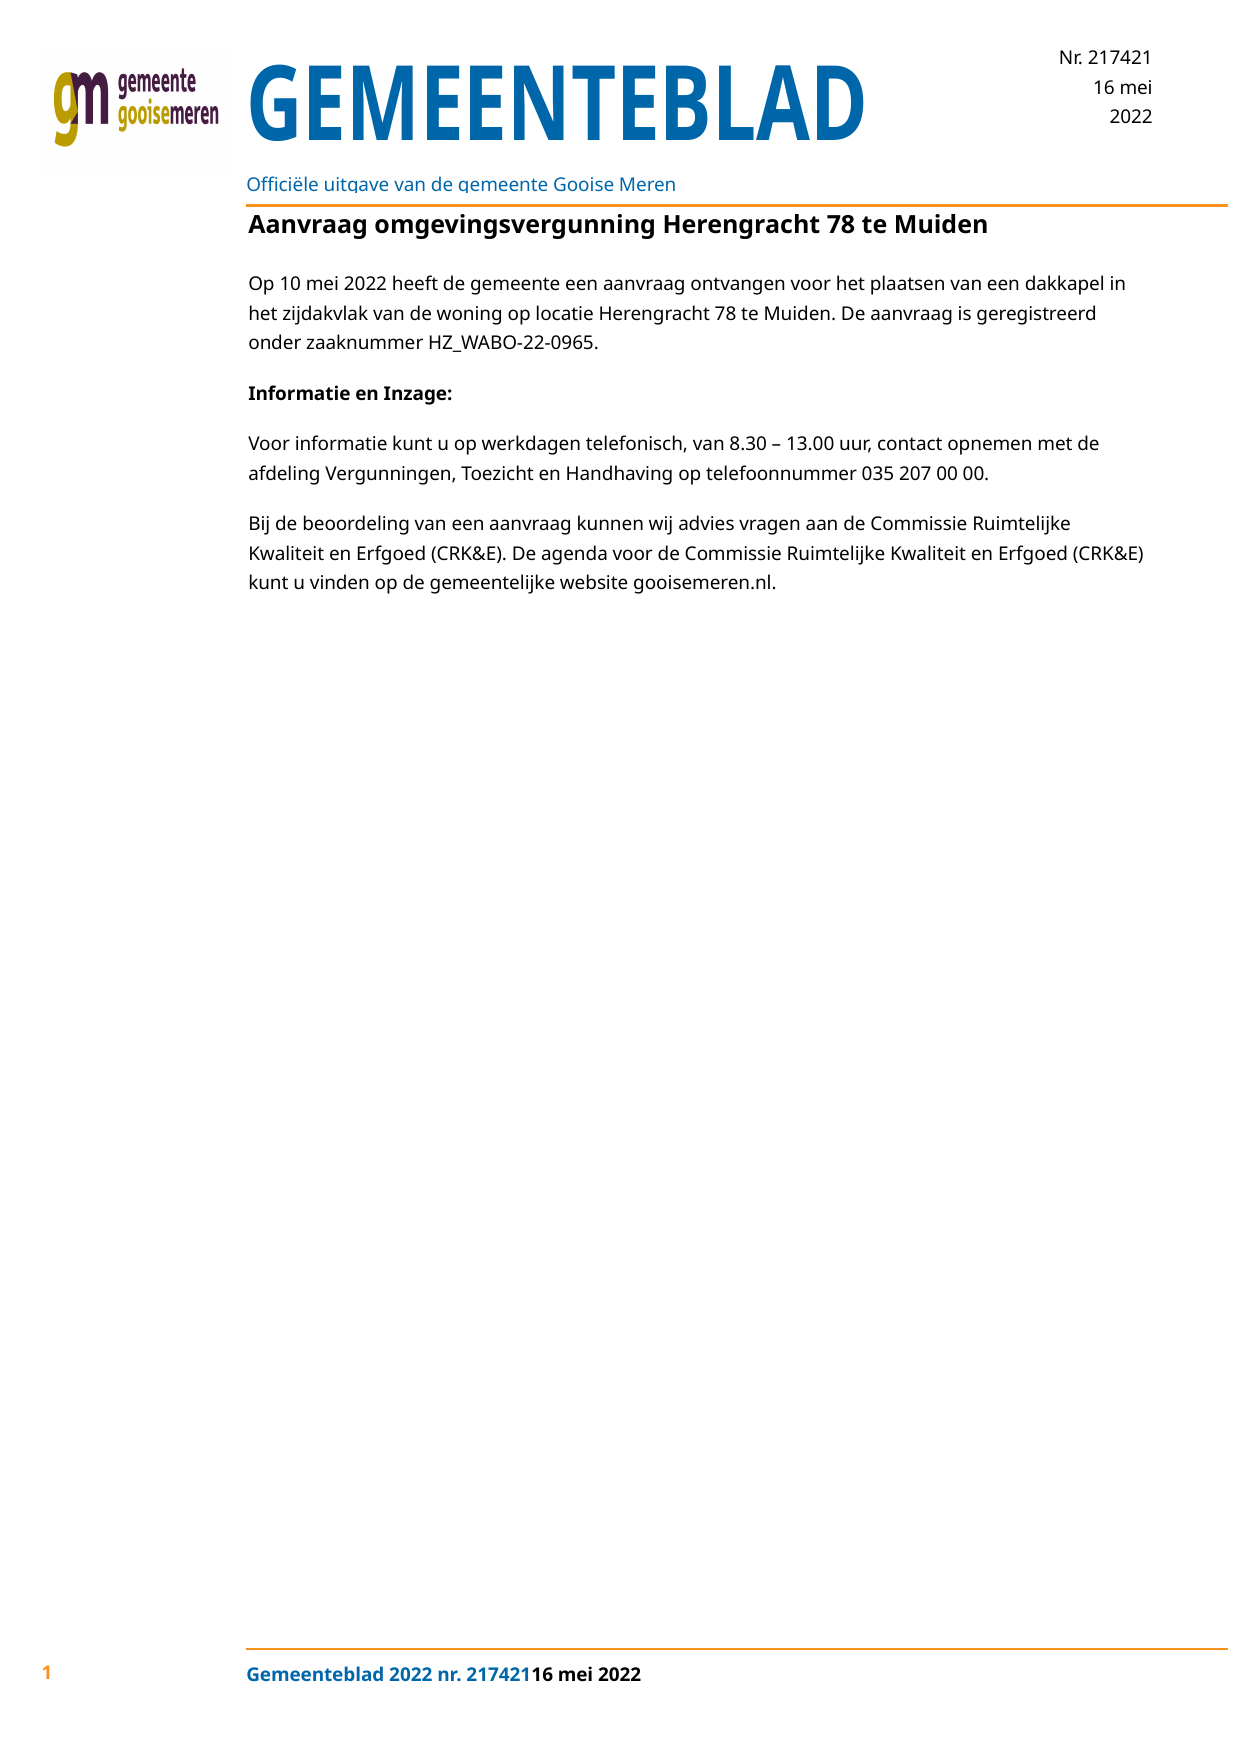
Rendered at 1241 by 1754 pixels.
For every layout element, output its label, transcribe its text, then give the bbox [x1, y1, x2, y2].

text Aanvraag omgevingsvergunning Herengracht 78 te Muiden [248, 207, 1152, 241]
picture [41, 47, 231, 172]
text Bij de beoordeling van een aanvraag kunnen wij advies vragen aan de Commissie Ruimtelijke Kwaliteit en Erfgoed (CRK&E). De agenda voor de Commissie Ruimtelijke Kwaliteit en Erfgoed (CRK&E) kunt u vinden op de gemeentelijke website gooisemeren.nl. [248, 510, 1152, 595]
text Informatie en Inzage: [248, 380, 1152, 406]
text Voor informatie kunt u op werkdagen telefonisch, van 8.30 – 13.00 uur, contact opnemen met de afdeling Vergunningen, Toezicht en Handhaving op telefoonnummer 035 207 00 00. [248, 430, 1152, 486]
text Op 10 mei 2022 heeft de gemeente een aanvraag ontvangen voor het plaatsen van een dakkapel in het zijdakvlak van de woning op locatie Herengracht 78 te Muiden. De aanvraag is geregistreerd onder zaaknummer HZ_WABO-22-0965. [248, 270, 1152, 355]
